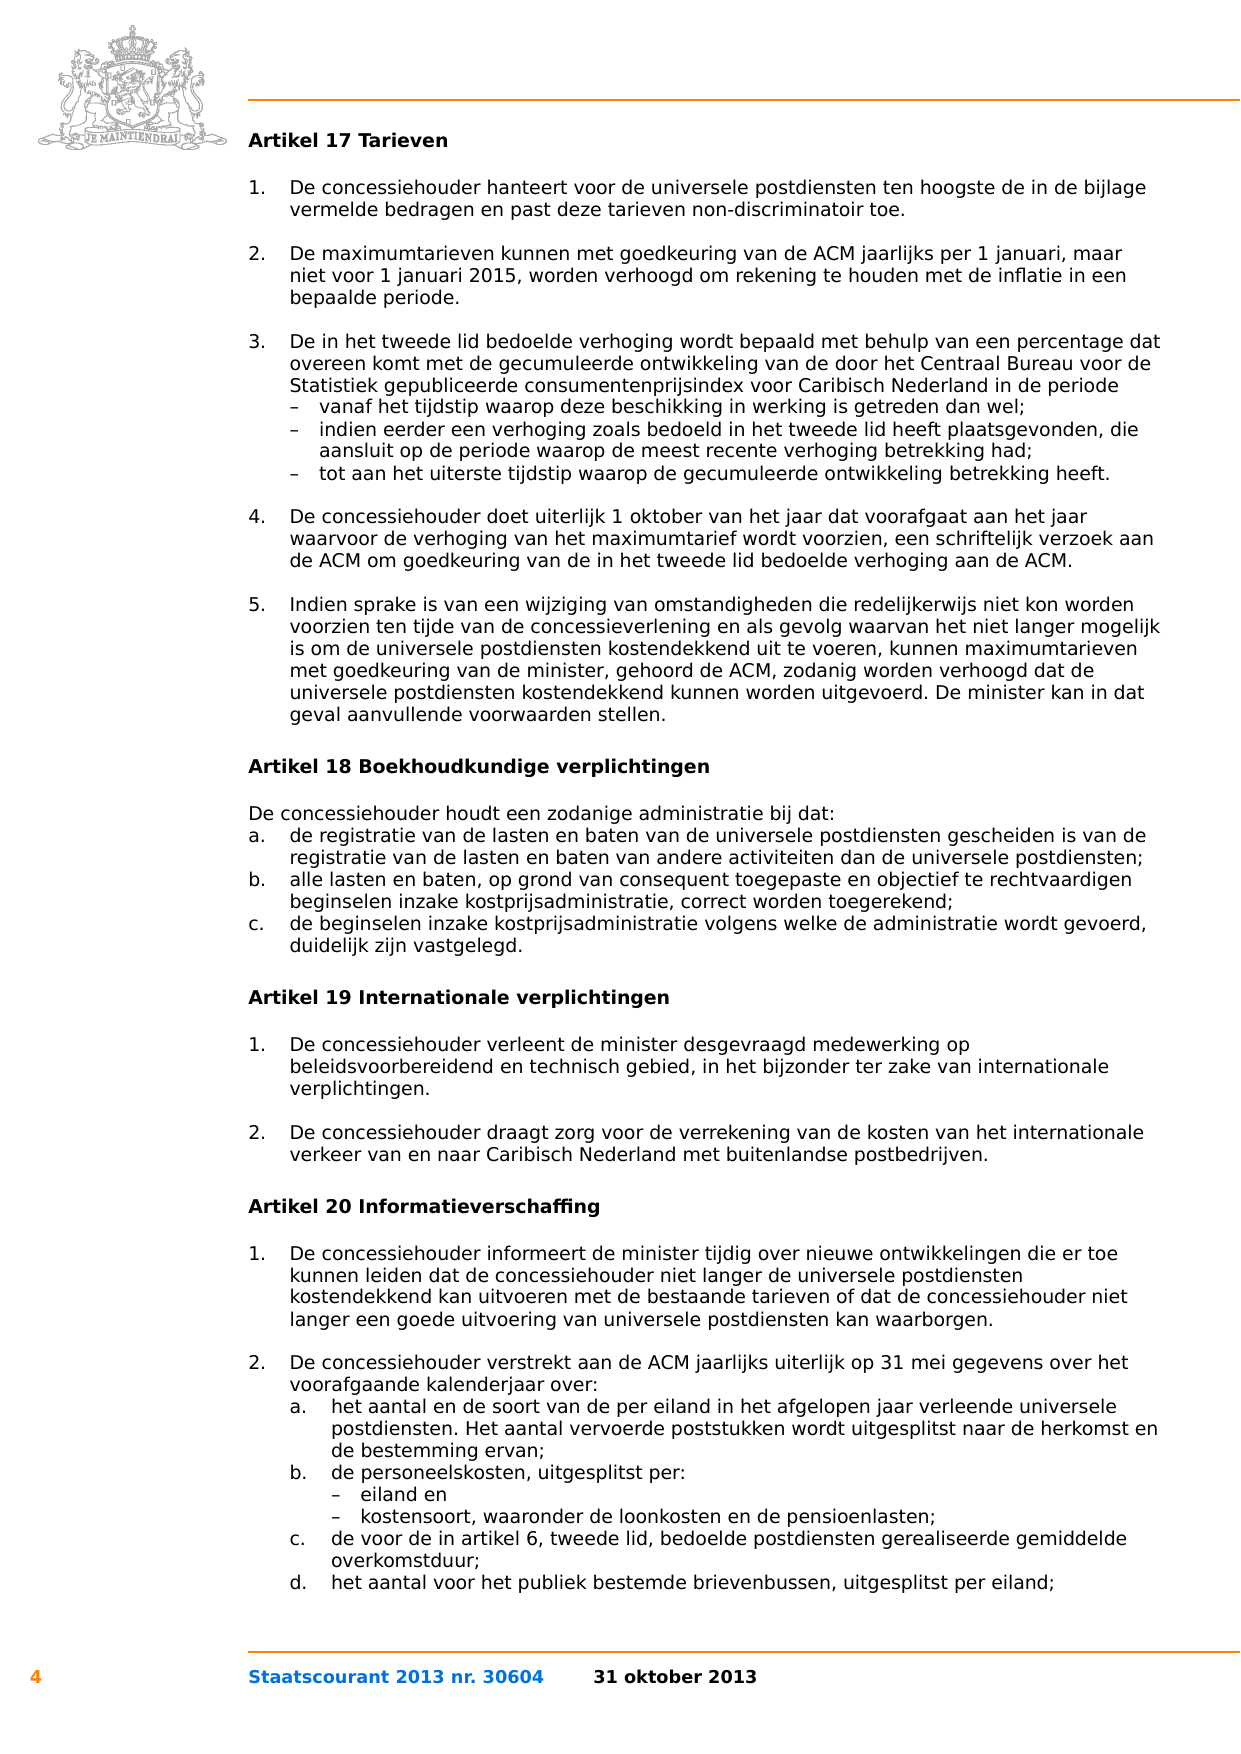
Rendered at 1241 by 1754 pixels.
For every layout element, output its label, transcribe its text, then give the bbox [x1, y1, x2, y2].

subtitle Artikel 20 Informatieverschaffing [248, 1196, 1163, 1217]
text 4. De concessiehouder doet uiterlijk 1 oktober van het jaar dat voorafgaat aan het jaar waarvoor de verhoging van het maximumtarief wordt voorzien, een schriftelijk verzoek aan de ACM om goedkeuring van de in het tweede lid bedoelde verhoging aan de ACM. [248, 506, 1163, 572]
text 1. De concessiehouder hanteert voor de universele postdiensten ten hoogste de in de bijlage vermelde bedragen en past deze tarieven non-discriminatoir toe. [248, 177, 1163, 221]
text a. het aantal en de soort van de per eiland in het afgelopen jaar verleende universele postdiensten. Het aantal vervoerde poststukken wordt uitgesplitst naar de herkomst en de bestemming ervan; [289, 1396, 1163, 1462]
subtitle Artikel 19 Internationale verplichtingen [248, 987, 1163, 1009]
text 2. De concessiehouder verstrekt aan de ACM jaarlijks uiterlijk op 31 mei gegevens over het voorafgaande kalenderjaar over: [248, 1352, 1163, 1396]
text 3. De in het tweede lid bedoelde verhoging wordt bepaald met behulp van een percentage dat overeen komt met de gecumuleerde ontwikkeling van de door het Centraal Bureau voor de Statistiek gepubliceerde consumentenprijsindex voor Caribisch Nederland in de periode [248, 331, 1163, 396]
text – eiland en [331, 1484, 1163, 1506]
text c. de voor de in artikel 6, tweede lid, bedoelde postdiensten gerealiseerde gemiddelde overkomstduur; [289, 1528, 1163, 1572]
text b. de personeelskosten, uitgesplitst per: [289, 1462, 1163, 1484]
text c. de beginselen inzake kostprijsadministratie volgens welke de administratie wordt gevoerd, duidelijk zijn vastgelegd. [248, 913, 1163, 957]
text 1. De concessiehouder verleent de minister desgevraagd medewerking op beleidsvoorbereidend en technisch gebied, in het bijzonder ter zake van internationale verplichtingen. [248, 1034, 1163, 1100]
text b. alle lasten en baten, op grond van consequent toegepaste en objectief te rechtvaardigen beginselen inzake kostprijsadministratie, correct worden toegerekend; [248, 869, 1163, 913]
text – tot aan het uiterste tijdstip waarop de gecumuleerde ontwikkeling betrekking heeft. [289, 462, 1163, 484]
subtitle Artikel 18 Boekhoudkundige verplichtingen [248, 756, 1163, 778]
text 5. Indien sprake is van een wijziging van omstandigheden die redelijkerwijs niet kon worden voorzien ten tijde van de concessieverlening en als gevolg waarvan het niet langer mogelijk is om de universele postdiensten kostendekkend uit te voeren, kunnen maximumtarieven met goedkeuring van de minister, gehoord de ACM, zodanig worden verhoogd dat de universele postdiensten kostendekkend kunnen worden uitgevoerd. De minister kan in dat geval aanvullende voorwaarden stellen. [248, 594, 1163, 726]
subtitle Artikel 17 Tarieven [248, 130, 1163, 152]
picture [38, 25, 227, 150]
text 1. De concessiehouder informeert de minister tijdig over nieuwe ontwikkelingen die er toe kunnen leiden dat de concessiehouder niet langer de universele postdiensten kostendekkend kan uitvoeren met de bestaande tarieven of dat de concessiehouder niet langer een goede uitvoering van universele postdiensten kan waarborgen. [248, 1242, 1163, 1330]
text – indien eerder een verhoging zoals bedoeld in het tweede lid heeft plaatsgevonden, die aansluit op de periode waarop de meest recente verhoging betrekking had; [289, 418, 1163, 462]
text – kostensoort, waaronder de loonkosten en de pensioenlasten; [331, 1506, 1163, 1528]
text 2. De concessiehouder draagt zorg voor de verrekening van de kosten van het internationale verkeer van en naar Caribisch Nederland met buitenlandse postbedrijven. [248, 1122, 1163, 1166]
text a. de registratie van de lasten en baten van de universele postdiensten gescheiden is van de registratie van de lasten en baten van andere activiteiten dan de universele postdiensten; [248, 825, 1163, 869]
text De concessiehouder houdt een zodanige administratie bij dat: [248, 803, 1163, 825]
text – vanaf het tijdstip waarop deze beschikking in werking is getreden dan wel; [289, 396, 1163, 418]
text 2. De maximumtarieven kunnen met goedkeuring van de ACM jaarlijks per 1 januari, maar niet voor 1 januari 2015, worden verhoogd om rekening te houden met de inflatie in een bepaalde periode. [248, 243, 1163, 309]
text d. het aantal voor het publiek bestemde brievenbussen, uitgesplitst per eiland; [289, 1572, 1163, 1594]
